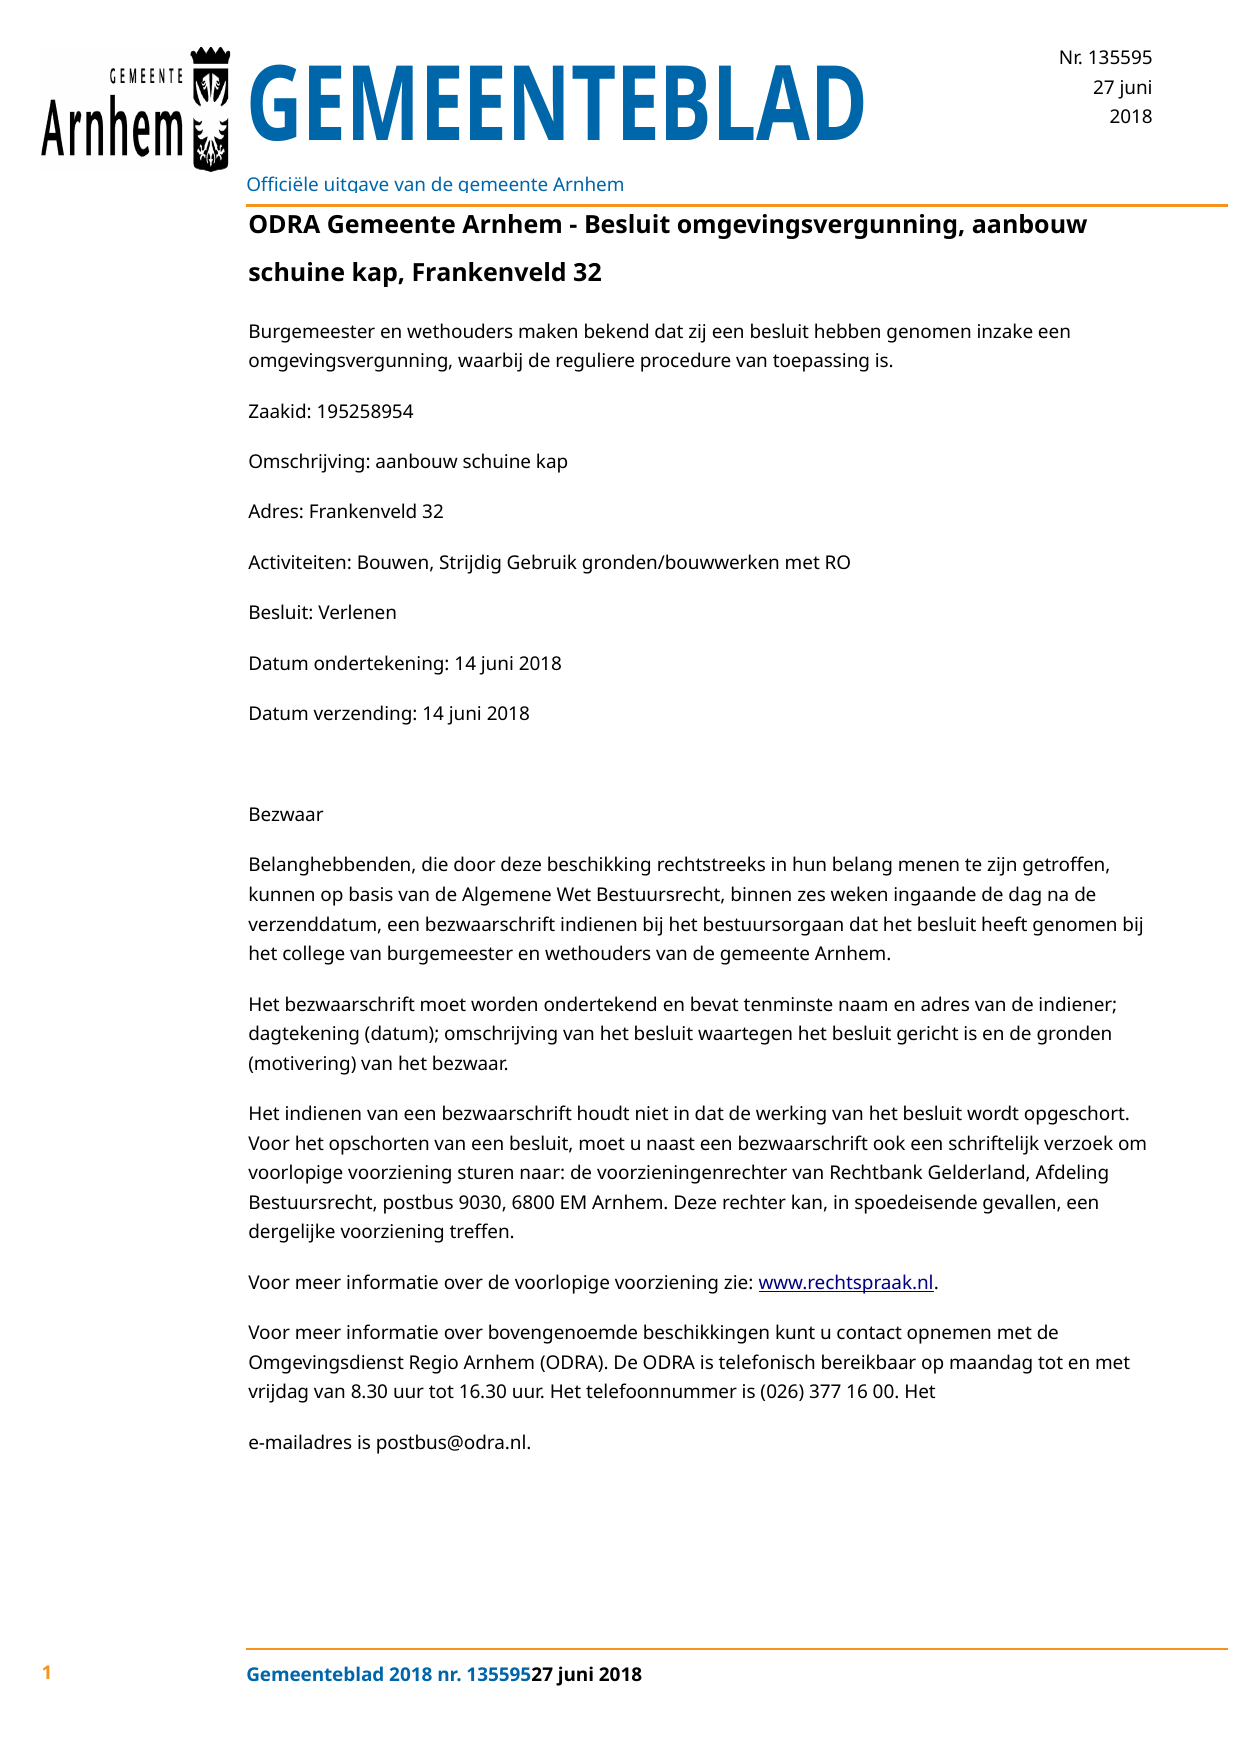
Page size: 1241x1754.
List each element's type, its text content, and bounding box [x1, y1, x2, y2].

text Datum ondertekening: 14 juni 2018 [248, 650, 1152, 676]
text e-mailadres is postbus@odra.nl. [248, 1429, 1152, 1455]
text Burgemeester en wethouders maken bekend dat zij een besluit hebben genomen inzake een omgevingsvergunning, waarbij de reguliere procedure van toepassing is. [248, 318, 1152, 373]
text Omschrijving: aanbouw schuine kap [248, 448, 1152, 474]
text Zaakid: 195258954 [248, 398, 1152, 424]
text Datum verzending: 14 juni 2018 [248, 700, 1152, 726]
text Bezwaar [248, 801, 1152, 827]
text Belanghebbenden, die door deze beschikking rechtstreeks in hun belang menen te zijn getroffen, kunnen op basis van de Algemene Wet Bestuursrecht, binnen zes weken ingaande de dag na de verzenddatum, een bezwaarschrift indienen bij het bestuursorgaan dat het besluit heeft genomen bij het college van burgemeester en wethouders van de gemeente Arnhem. [248, 852, 1152, 966]
text Activiteiten: Bouwen, Strijdig Gebruik gronden/bouwwerken met RO [248, 549, 1152, 575]
text ODRA Gemeente Arnhem - Besluit omgevingsvergunning, aanbouw schuine kap, Frankenveld 32 [248, 207, 1152, 288]
text Besluit: Verlenen [248, 599, 1152, 625]
picture [41, 47, 231, 172]
text Het indienen van een bezwaarschrift houdt niet in dat de werking van het besluit wordt opgeschort. Voor het opschorten van een besluit, moet u naast een bezwaarschrift ook een schriftelijk verzoek om voorlopige voorziening sturen naar: de voorzieningenrechter van Rechtbank Gelderland, Afdeling Bestuursrecht, postbus 9030, 6800 EM Arnhem. Deze rechter kan, in spoedeisende gevallen, een dergelijke voorziening treffen. [248, 1100, 1152, 1244]
text Voor meer informatie over bovengenoemde beschikkingen kunt u contact opnemen met de Omgevingsdienst Regio Arnhem (ODRA). De ODRA is telefonisch bereikbaar op maandag tot en met vrijdag van 8.30 uur tot 16.30 uur. Het telefoonnummer is (026) 377 16 00. Het [248, 1319, 1152, 1404]
text Adres: Frankenveld 32 [248, 499, 1152, 524]
text Het bezwaarschrift moet worden ondertekend en bevat tenminste naam en adres van de indiener; dagtekening (datum); omschrijving van het besluit waartegen het besluit gericht is en de gronden (motivering) van het bezwaar. [248, 991, 1152, 1076]
text Voor meer informatie over de voorlopige voorziening zie: www.rechtspraak.nl. [248, 1269, 1152, 1295]
